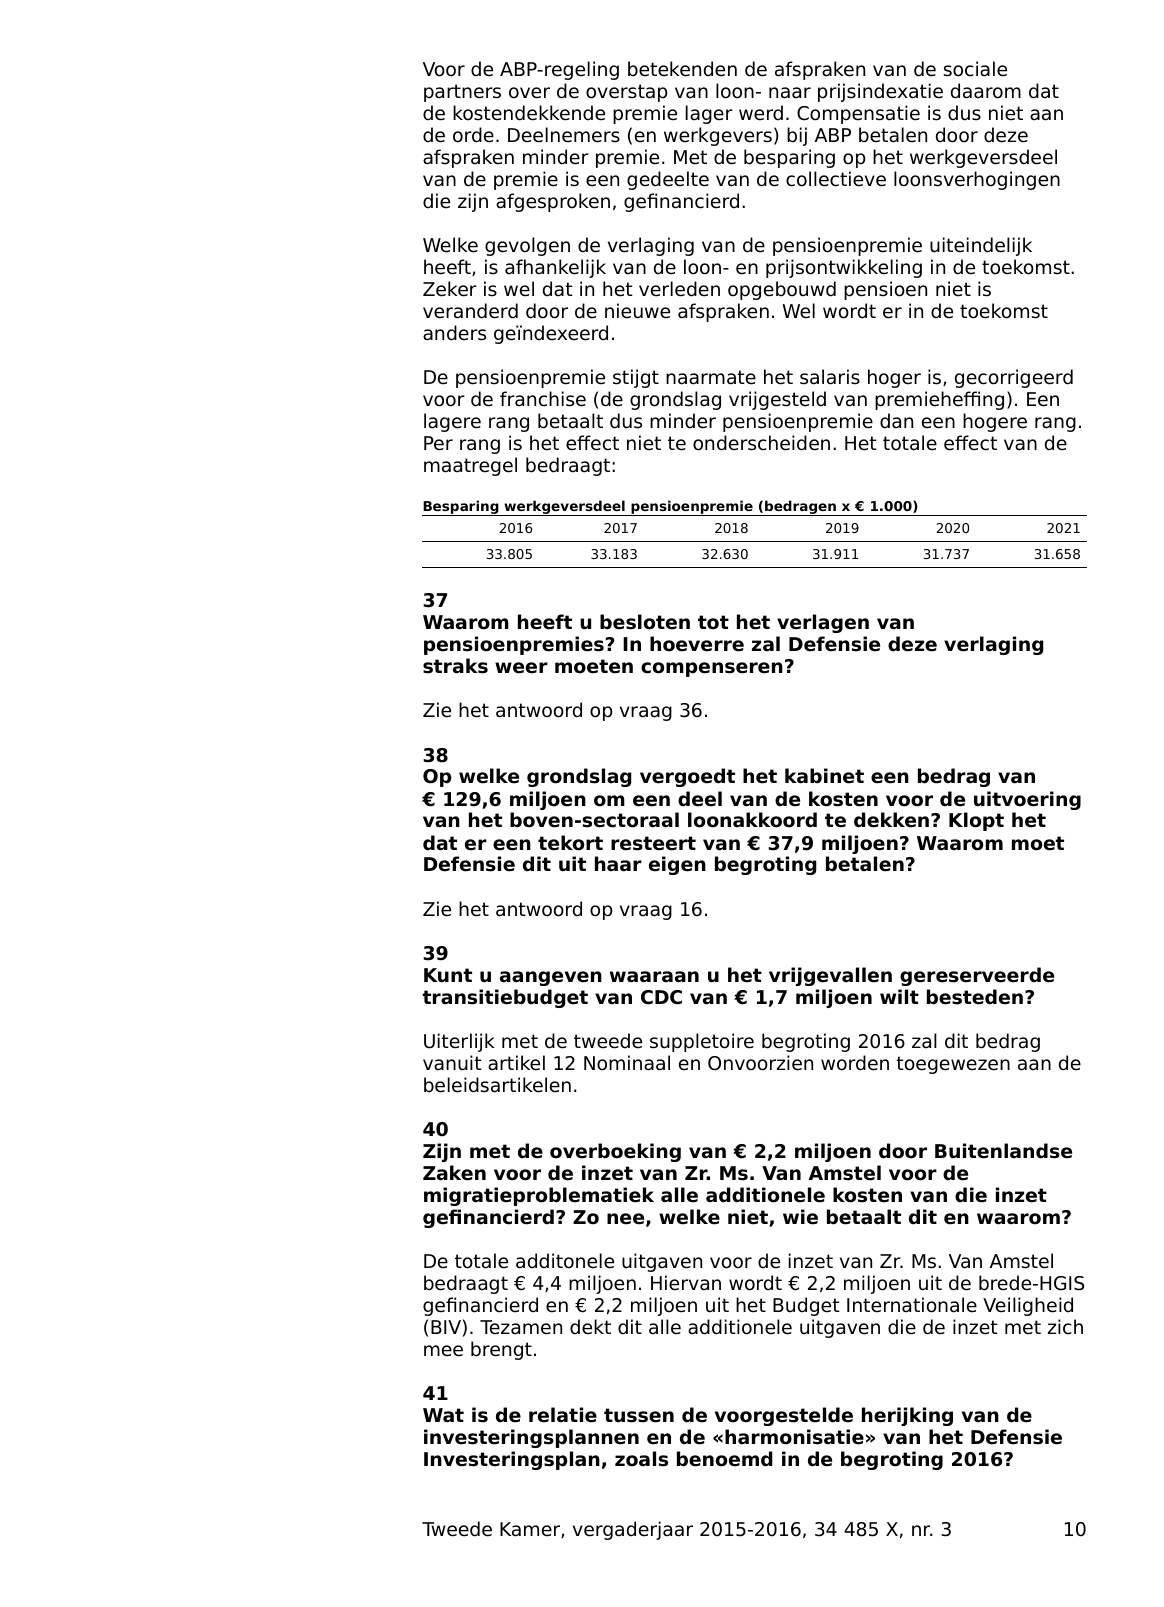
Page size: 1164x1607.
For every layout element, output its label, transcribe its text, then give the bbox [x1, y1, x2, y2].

text 38 [422, 744, 1087, 766]
text 39 [422, 943, 1087, 965]
text Uiterlijk met de tweede suppletoire begroting 2016 zal dit bedrag vanuit artikel 12 Nominaal en Onvoorzien worden toegewezen aan de beleidsartikelen. [422, 1031, 1087, 1097]
text Welke gevolgen de verlaging van de pensioenpremie uiteindelijk heeft, is afhankelijk van de loon- en prijsontwikkeling in de toekomst. Zeker is wel dat in het verleden opgebouwd pensioen niet is veranderd door de nieuwe afspraken. Wel wordt er in de toekomst anders geïndexeerd. [422, 235, 1087, 345]
table_cell 31.658 [976, 542, 1087, 567]
table_cell 33.805 [422, 542, 533, 567]
text Zijn met de overboeking van € 2,2 miljoen door Buitenlandse Zaken voor de inzet van Zr. Ms. Van Amstel voor de migratieproblematiek alle additionele kosten van die inzet gefinancierd? Zo nee, welke niet, wie betaalt dit en waarom? [422, 1141, 1087, 1229]
table_cell 2016 [422, 516, 533, 541]
text De pensioenpremie stijgt naarmate het salaris hoger is, gecorrigeerd voor de franchise (de grondslag vrijgesteld van premieheffing). Een lagere rang betaalt dus minder pensioenpremie dan een hogere rang. Per rang is het effect niet te onderscheiden. Het totale effect van de maatregel bedraagt: [422, 367, 1087, 477]
text Op welke grondslag vergoedt het kabinet een bedrag van € 129,6 miljoen om een deel van de kosten voor de uitvoering van het boven-sectoraal loonakkoord te dekken? Klopt het dat er een tekort resteert van € 37,9 miljoen? Waarom moet Defensie dit uit haar eigen begroting betalen? [422, 766, 1087, 876]
table_cell 2017 [533, 516, 644, 541]
text Waarom heeft u besloten tot het verlagen van pensioenpremies? In hoeverre zal Defensie deze verlaging straks weer moeten compenseren? [422, 612, 1087, 678]
table_header Besparing werkgeversdeel pensioenpremie (bedragen x € 1.000) [422, 499, 1087, 515]
table_cell 2021 [976, 516, 1087, 541]
text 37 [422, 590, 1087, 612]
table_cell 32.630 [644, 542, 754, 567]
table_cell 2020 [865, 516, 976, 541]
text 40 [422, 1119, 1087, 1141]
table_cell 2019 [754, 516, 865, 541]
table_cell 2018 [644, 516, 754, 541]
text Voor de ABP-regeling betekenden de afspraken van de sociale partners over de overstap van loon- naar prijsindexatie daarom dat de kostendekkende premie lager werd. Compensatie is dus niet aan de orde. Deelnemers (en werkgevers) bij ABP betalen door deze afspraken minder premie. Met de besparing op het werkgeversdeel van de premie is een gedeelte van de collectieve loonsverhogingen die zijn afgesproken, gefinancierd. [422, 59, 1087, 213]
text De totale additonele uitgaven voor de inzet van Zr. Ms. Van Amstel bedraagt € 4,4 miljoen. Hiervan wordt € 2,2 miljoen uit de brede-HGIS gefinancierd en € 2,2 miljoen uit het Budget Internationale Veiligheid (BIV). Tezamen dekt dit alle additionele uitgaven die de inzet met zich mee brengt. [422, 1251, 1087, 1361]
text 41 [422, 1383, 1087, 1405]
table_cell 33.183 [533, 542, 644, 567]
text Zie het antwoord op vraag 36. [422, 700, 1087, 722]
text Kunt u aangeven waaraan u het vrijgevallen gereserveerde transitiebudget van CDC van € 1,7 miljoen wilt besteden? [422, 965, 1087, 1009]
table_cell 31.911 [754, 542, 865, 567]
text Zie het antwoord op vraag 16. [422, 898, 1087, 921]
table_cell 31.737 [865, 542, 976, 567]
text Wat is de relatie tussen de voorgestelde herijking van de investeringsplannen en de «harmonisatie» van het Defensie Investeringsplan, zoals benoemd in de begroting 2016? [422, 1405, 1087, 1471]
